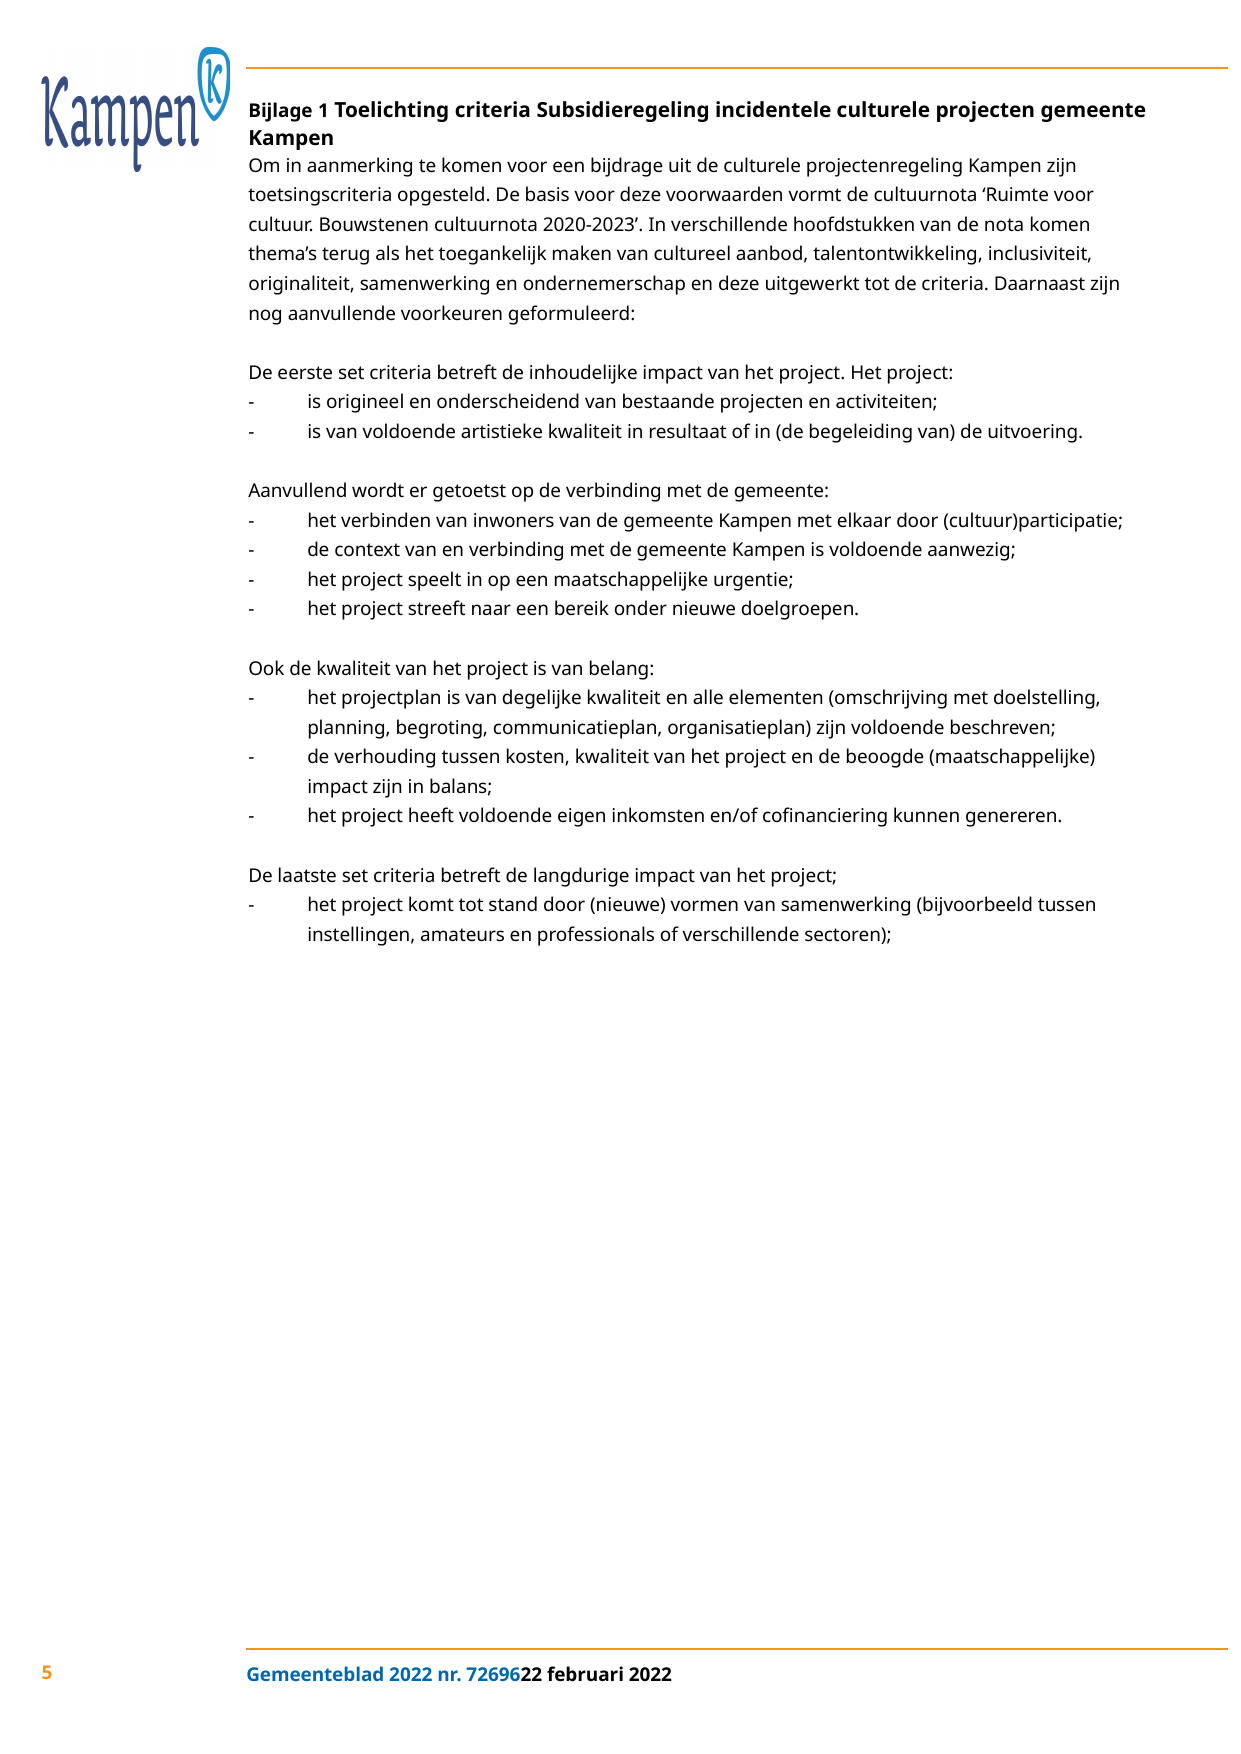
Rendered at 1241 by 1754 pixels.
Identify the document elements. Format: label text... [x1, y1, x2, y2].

list het project speelt in op een maatschappelijke urgentie; [248, 566, 1152, 592]
list de verhouding tussen kosten, kwaliteit van het project en de beoogde (maatschappelijke) impact zijn in balans; [248, 743, 1152, 799]
list het projectplan is van degelijke kwaliteit en alle elementen (omschrijving met doelstelling, planning, begroting, communicatieplan, organisatieplan) zijn voldoende beschreven; [248, 684, 1152, 739]
text Ook de kwaliteit van het project is van belang: [248, 655, 1152, 680]
list het project komt tot stand door (nieuwe) vormen van samenwerking (bijvoorbeeld tussen instellingen, amateurs en professionals of verschillende sectoren); [248, 891, 1152, 947]
text Aanvullend wordt er getoetst op de verbinding met de gemeente: [248, 477, 1152, 503]
text Bijlage 1 Toelichting criteria Subsidieregeling incidentele culturele projecten gemeente Kampen [248, 95, 1152, 152]
list het verbinden van inwoners van de gemeente Kampen met elkaar door (cultuur)participatie; [248, 507, 1152, 532]
list is origineel en onderscheidend van bestaande projecten en activiteiten; [248, 388, 1152, 414]
text De eerste set criteria betreft de inhoudelijke impact van het project. Het project: [248, 359, 1152, 384]
list de context van en verbinding met de gemeente Kampen is voldoende aanwezig; [248, 536, 1152, 562]
picture [41, 47, 231, 172]
list is van voldoende artistieke kwaliteit in resultaat of in (de begeleiding van) de uitvoering. [248, 418, 1152, 444]
text Om in aanmerking te komen voor een bijdrage uit de culturele projectenregeling Kampen zijn toetsingscriteria opgesteld. De basis voor deze voorwaarden vormt de cultuurnota ‘Ruimte voor cultuur. Bouwstenen cultuurnota 2020-2023’. In verschillende hoofdstukken van de nota komen thema’s terug als het toegankelijk maken van cultureel aanbod, talentontwikkeling, inclusiviteit, originaliteit, samenwerking en ondernemerschap en deze uitgewerkt tot de criteria. Daarnaast zijn nog aanvullende voorkeuren geformuleerd: [248, 152, 1152, 325]
list het project streeft naar een bereik onder nieuwe doelgroepen. [248, 596, 1152, 621]
list het project heeft voldoende eigen inkomsten en/of cofinanciering kunnen genereren. [248, 803, 1152, 828]
text De laatste set criteria betreft de langdurige impact van het project; [248, 862, 1152, 887]
